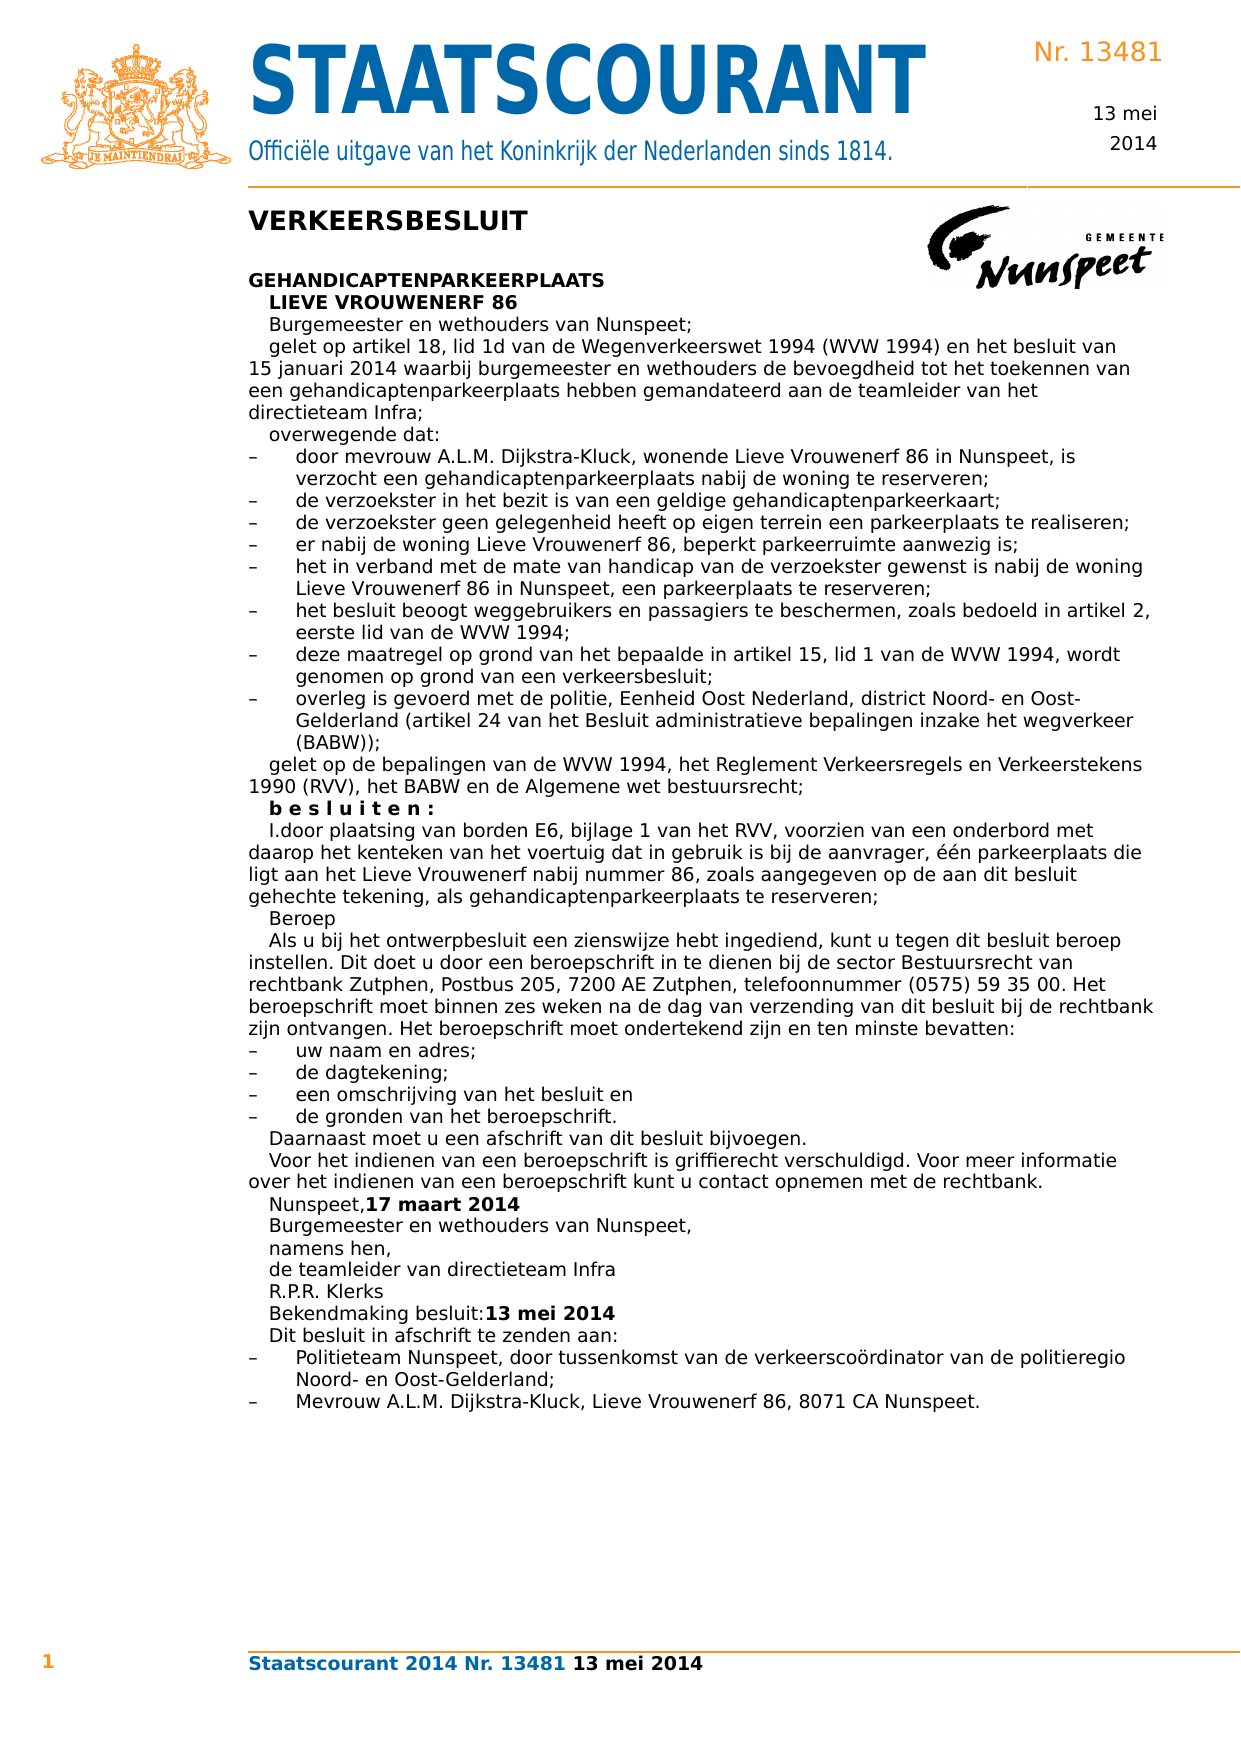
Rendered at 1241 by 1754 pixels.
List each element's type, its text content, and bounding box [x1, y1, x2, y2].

text Daarnaast moet u een afschrift van dit besluit bijvoegen. [248, 1127, 1163, 1149]
list het besluit beoogt weggebruikers en passagiers te beschermen, zoals bedoeld in artikel 2, eerste lid van de WVW 1994; [248, 600, 1163, 644]
text overwegende dat: [248, 424, 1163, 446]
text gelet op artikel 18, lid 1d van de Wegenverkeerswet 1994 (WVW 1994) en het besluit van 15 januari 2014 waarbij burgemeester en wethouders de bevoegdheid tot het toekennen van een gehandicaptenparkeerplaats hebben gemandateerd aan de teamleider van het directieteam Infra; [248, 336, 1163, 424]
list het in verband met de mate van handicap van de verzoekster gewenst is nabij de woning Lieve Vrouwenerf 86 in Nunspeet, een parkeerplaats te reserveren; [248, 556, 1163, 600]
text GEHANDICAPTENPARKEERPLAATS [248, 270, 1163, 292]
list de gronden van het beroepschrift. [248, 1106, 1163, 1127]
text gelet op de bepalingen van de WVW 1994, het Reglement Verkeersregels en Verkeerstekens 1990 (RVV), het BABW en de Algemene wet bestuursrecht; [248, 754, 1163, 798]
list de dagtekening; [248, 1062, 1163, 1083]
subtitle VERKEERSBESLUIT [248, 206, 927, 237]
list er nabij de woning Lieve Vrouwenerf 86, beperkt parkeerruimte aanwezig is; [248, 534, 1163, 556]
text LIEVE VROUWENERF 86 [248, 292, 1163, 314]
text R.P.R. Klerks [248, 1281, 1163, 1303]
text de teamleider van directieteam Infra [248, 1259, 1163, 1281]
text Burgemeester en wethouders van Nunspeet; [248, 314, 1163, 336]
picture [927, 205, 1164, 289]
text Dit besluit in afschrift te zenden aan: [248, 1325, 1163, 1347]
text Burgemeester en wethouders van Nunspeet, [248, 1215, 1163, 1237]
list Politieteam Nunspeet, door tussenkomst van de verkeerscoördinator van de politieregio Noord- en Oost-Gelderland; [248, 1347, 1163, 1391]
text Voor het indienen van een beroepschrift is griffierecht verschuldigd. Voor meer informatie over het indienen van een beroepschrift kunt u contact opnemen met de rechtbank. [248, 1149, 1163, 1193]
list de verzoekster geen gelegenheid heeft op eigen terrein een parkeerplaats te realiseren; [248, 512, 1163, 534]
text namens hen, [248, 1237, 1163, 1259]
list uw naam en adres; [248, 1039, 1163, 1062]
text Beroep [248, 908, 1163, 930]
text Bekendmaking besluit:13 mei 2014 [248, 1303, 1163, 1325]
text Nunspeet,17 maart 2014 [248, 1193, 1163, 1215]
text I.door plaatsing van borden E6, bijlage 1 van het RVV, voorzien van een onderbord met daarop het kenteken van het voertuig dat in gebruik is bij de aanvrager, één parkeerplaats die ligt aan het Lieve Vrouwenerf nabij nummer 86, zoals aangegeven op de aan dit besluit gehechte tekening, als gehandicaptenparkeerplaats te reserveren; [248, 820, 1163, 908]
list de verzoekster in het bezit is van een geldige gehandicaptenparkeerkaart; [248, 490, 1163, 512]
list overleg is gevoerd met de politie, Eenheid Oost Nederland, district Noord- en Oost-Gelderland (artikel 24 van het Besluit administratieve bepalingen inzake het wegverkeer (BABW)); [248, 688, 1163, 754]
list deze maatregel op grond van het bepaalde in artikel 15, lid 1 van de WVW 1994, wordt genomen op grond van een verkeersbesluit; [248, 644, 1163, 688]
text Als u bij het ontwerpbesluit een zienswijze hebt ingediend, kunt u tegen dit besluit beroep instellen. Dit doet u door een beroepschrift in te dienen bij de sector Bestuursrecht van rechtbank Zutphen, Postbus 205, 7200 AE Zutphen, telefoonnummer (0575) 59 35 00. Het beroepschrift moet binnen zes weken na de dag van verzending van dit besluit bij de rechtbank zijn ontvangen. Het beroepschrift moet ondertekend zijn en ten minste bevatten: [248, 930, 1163, 1039]
list door mevrouw A.L.M. Dijkstra-Kluck, wonende Lieve Vrouwenerf 86 in Nunspeet, is verzocht een gehandicaptenparkeerplaats nabij de woning te reserveren; [248, 446, 1163, 490]
list een omschrijving van het besluit en [248, 1083, 1163, 1106]
text b e s l u i t e n : [248, 798, 1163, 820]
list Mevrouw A.L.M. Dijkstra-Kluck, Lieve Vrouwenerf 86, 8071 CA Nunspeet. [248, 1391, 1163, 1413]
picture [41, 44, 231, 169]
